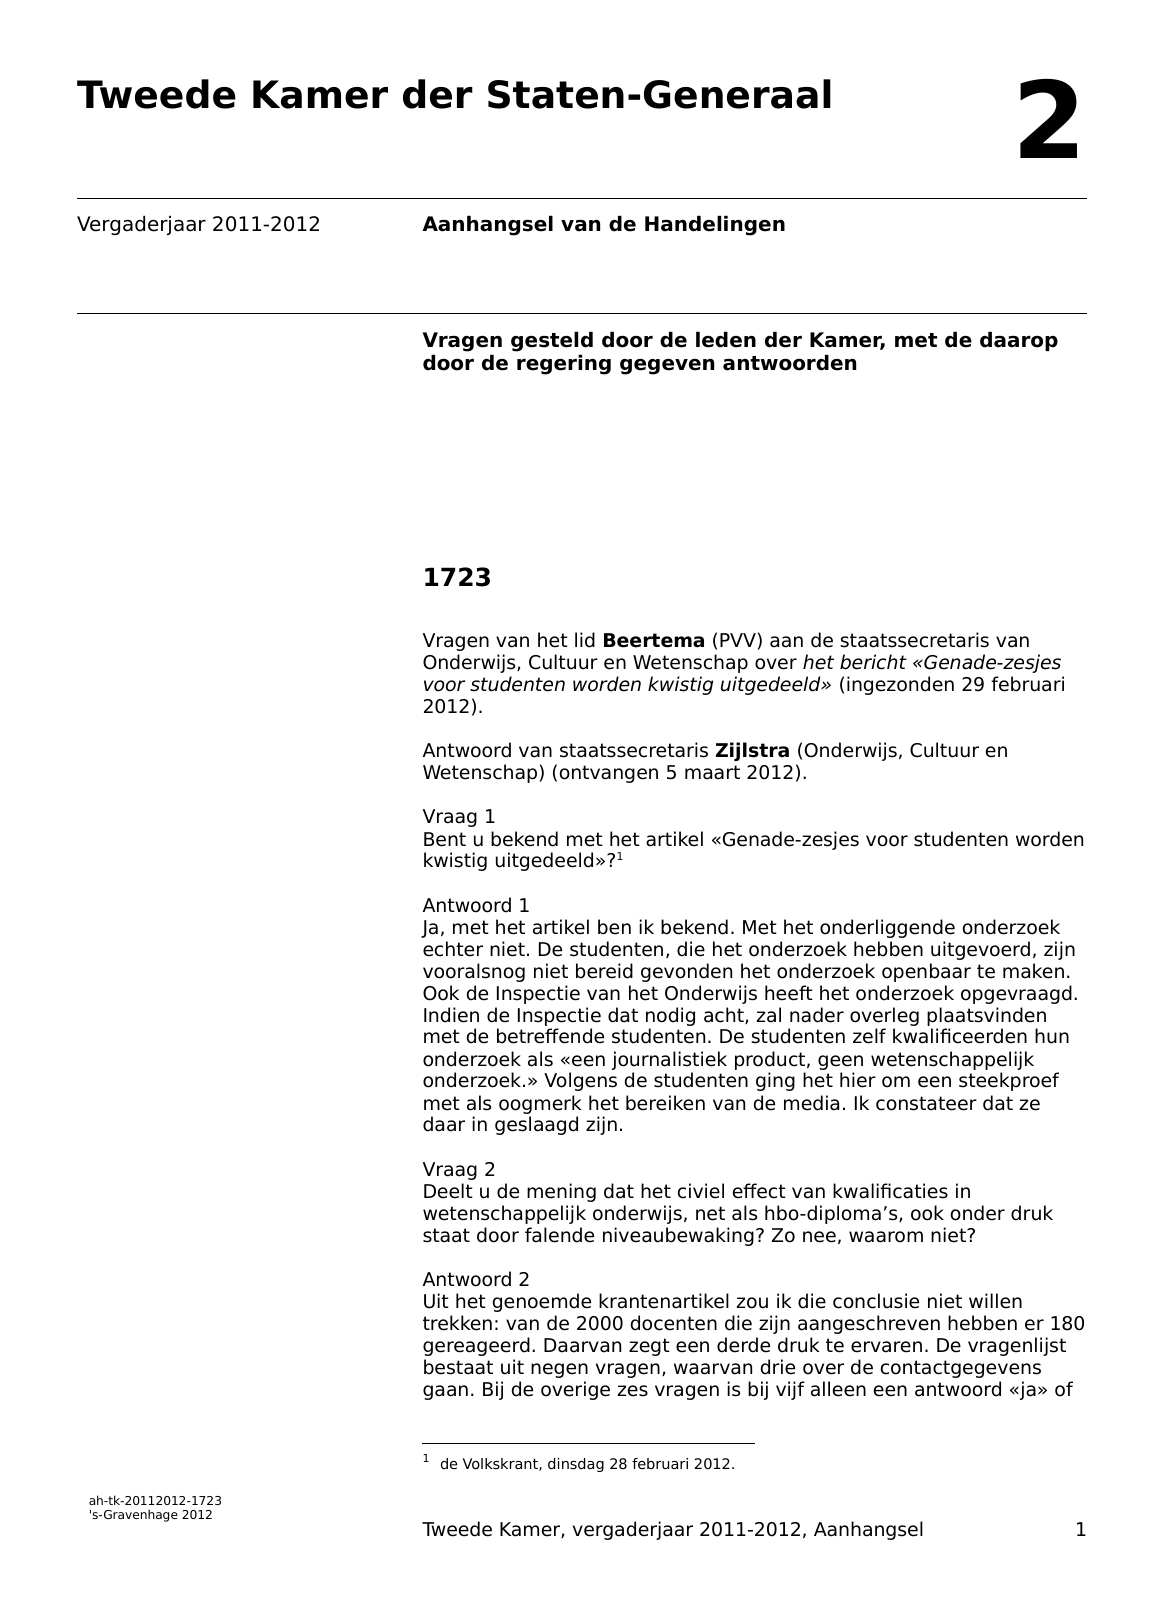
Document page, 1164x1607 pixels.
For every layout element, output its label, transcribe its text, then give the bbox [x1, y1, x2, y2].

text Antwoord 1 [422, 894, 1087, 917]
text Ja, met het artikel ben ik bekend. Met het onderliggende onderzoek echter niet. De studenten, die het onderzoek hebben uitgevoerd, zijn vooralsnog niet bereid gevonden het onderzoek openbaar te maken. Ook de Inspectie van het Onderwijs heeft het onderzoek opgevraagd. Indien de Inspectie dat nodig acht, zal nader overleg plaatsvinden met de betreffende studenten. De studenten zelf kwalificeerden hun onderzoek als «een journalistiek product, geen wetenschappelijk onderzoek.» Volgens de studenten ging het hier om een steekproef met als oogmerk het bereiken van de media. Ik constateer dat ze daar in geslaagd zijn. [422, 917, 1087, 1136]
text 1723 [422, 563, 1087, 592]
text 's-Gravenhage 2012 [88, 1508, 323, 1522]
table_cell Vragen gesteld door de leden der Kamer, met de daarop door de regering gegeven antwoorden [422, 314, 1087, 375]
table_cell Vergaderjaar 2011-2012 [77, 199, 422, 313]
text Uit het genoemde krantenartikel zou ik die conclusie niet willen trekken: van de 2000 docenten die zijn aangeschreven hebben er 180 gereageerd. Daarvan zegt een derde druk te ervaren. De vragenlijst bestaat uit negen vragen, waarvan drie over de contactgegevens gaan. Bij de overige zes vragen is bij vijf alleen een antwoord «ja» of [422, 1291, 1087, 1401]
table_header Tweede Kamer der Staten-Generaal [77, 59, 886, 198]
table_cell [77, 314, 422, 375]
text Vragen van het lid Beertema (PVV) aan de staatssecretaris van Onderwijs, Cultuur en Wetenschap over het bericht «Genade-zesjes voor studenten worden kwistig uitgedeeld» (ingezonden 29 februari 2012). [422, 630, 1087, 718]
text Antwoord 2 [422, 1269, 1087, 1291]
table_cell Aanhangsel van de Handelingen [422, 199, 1087, 313]
text de Volkskrant, dinsdag 28 februari 2012. [422, 1452, 1087, 1474]
text Vraag 2 [422, 1158, 1087, 1181]
text Antwoord van staatssecretaris Zijlstra (Onderwijs, Cultuur en Wetenschap) (ontvangen 5 maart 2012). [422, 740, 1087, 784]
text ah-tk-20112012-1723 [88, 1494, 323, 1508]
text Bent u bekend met het artikel «Genade-zesjes voor studenten worden kwistig uitgedeeld»? [422, 828, 1087, 872]
text Deelt u de mening dat het civiel effect van kwalificaties in wetenschappelijk onderwijs, net als hbo-diploma’s, ook onder druk staat door falende niveaubewaking? Zo nee, waarom niet? [422, 1181, 1087, 1246]
text Vraag 1 [422, 806, 1087, 828]
table_header 2 [886, 59, 1087, 198]
